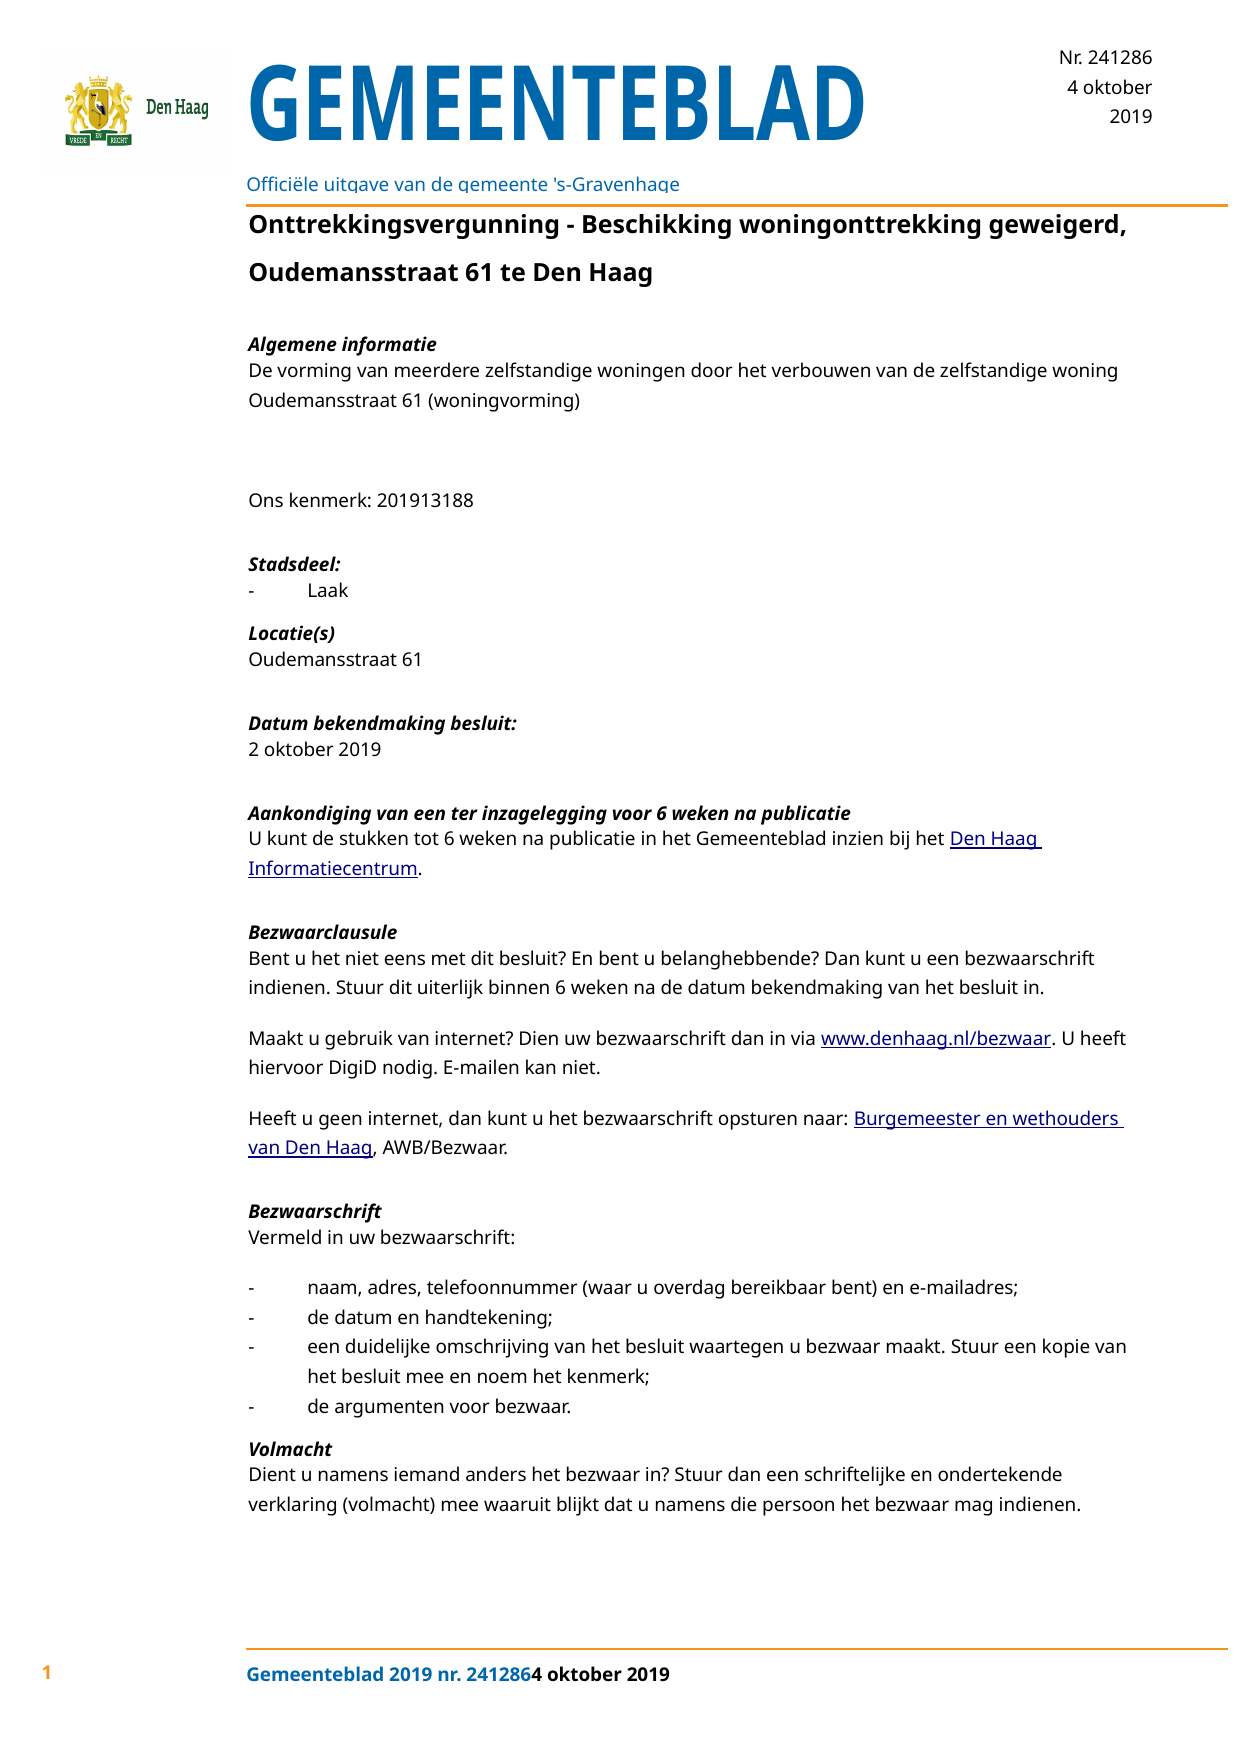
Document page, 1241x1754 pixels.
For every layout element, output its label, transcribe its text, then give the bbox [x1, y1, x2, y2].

text Vermeld in uw bezwaarschrift: [248, 1224, 1152, 1250]
text Aankondiging van een ter inzagelegging voor 6 weken na publicatie [248, 800, 1152, 826]
text Dient u namens iemand anders het bezwaar in? Stuur dan een schriftelijke en ondertekende verklaring (volmacht) mee waaruit blijkt dat u namens die persoon het bezwaar mag indienen. [248, 1462, 1152, 1517]
text Bezwaarclausule [248, 919, 1152, 945]
picture [41, 47, 231, 172]
list Laak [248, 577, 1152, 603]
text Locatie(s) [248, 620, 1152, 646]
text Oudemansstraat 61 [248, 646, 1152, 672]
text U kunt de stukken tot 6 weken na publicatie in het Gemeenteblad inzien bij het Den Haag Informatiecentrum. [248, 826, 1152, 881]
list naam, adres, telefoonnummer (waar u overdag bereikbaar bent) en e-mailadres; [248, 1274, 1152, 1300]
text Onttrekkingsvergunning - Beschikking woningonttrekking geweigerd, Oudemansstraat 61 te Den Haag [248, 207, 1152, 288]
text Algemene informatie [248, 331, 1152, 357]
list de datum en handtekening; [248, 1304, 1152, 1330]
list een duidelijke omschrijving van het besluit waartegen u bezwaar maakt. Stuur een kopie van het besluit mee en noem het kenmerk; [248, 1334, 1152, 1389]
text Bezwaarschrift [248, 1198, 1152, 1224]
text Ons kenmerk: 201913188 [248, 488, 1152, 513]
text Volmacht [248, 1436, 1152, 1462]
text De vorming van meerdere zelfstandige woningen door het verbouwen van de zelfstandige woning Oudemansstraat 61 (woningvorming) [248, 357, 1152, 412]
list de argumenten voor bezwaar. [248, 1393, 1152, 1418]
text Heeft u geen internet, dan kunt u het bezwaarschrift opsturen naar: Burgemeester en wethouders van Den Haag, AWB/Bezwaar. [248, 1105, 1152, 1160]
text Datum bekendmaking besluit: [248, 710, 1152, 736]
text 2 oktober 2019 [248, 736, 1152, 762]
text Maakt u gebruik van internet? Dien uw bezwaarschrift dan in via www.denhaag.nl/bezwaar. U heeft hiervoor DigiD nodig. E-mailen kan niet. [248, 1025, 1152, 1080]
text Stadsdeel: [248, 552, 1152, 577]
text Bent u het niet eens met dit besluit? En bent u belanghebbende? Dan kunt u een bezwaarschrift indienen. Stuur dit uiterlijk binnen 6 weken na de datum bekendmaking van het besluit in. [248, 945, 1152, 1000]
